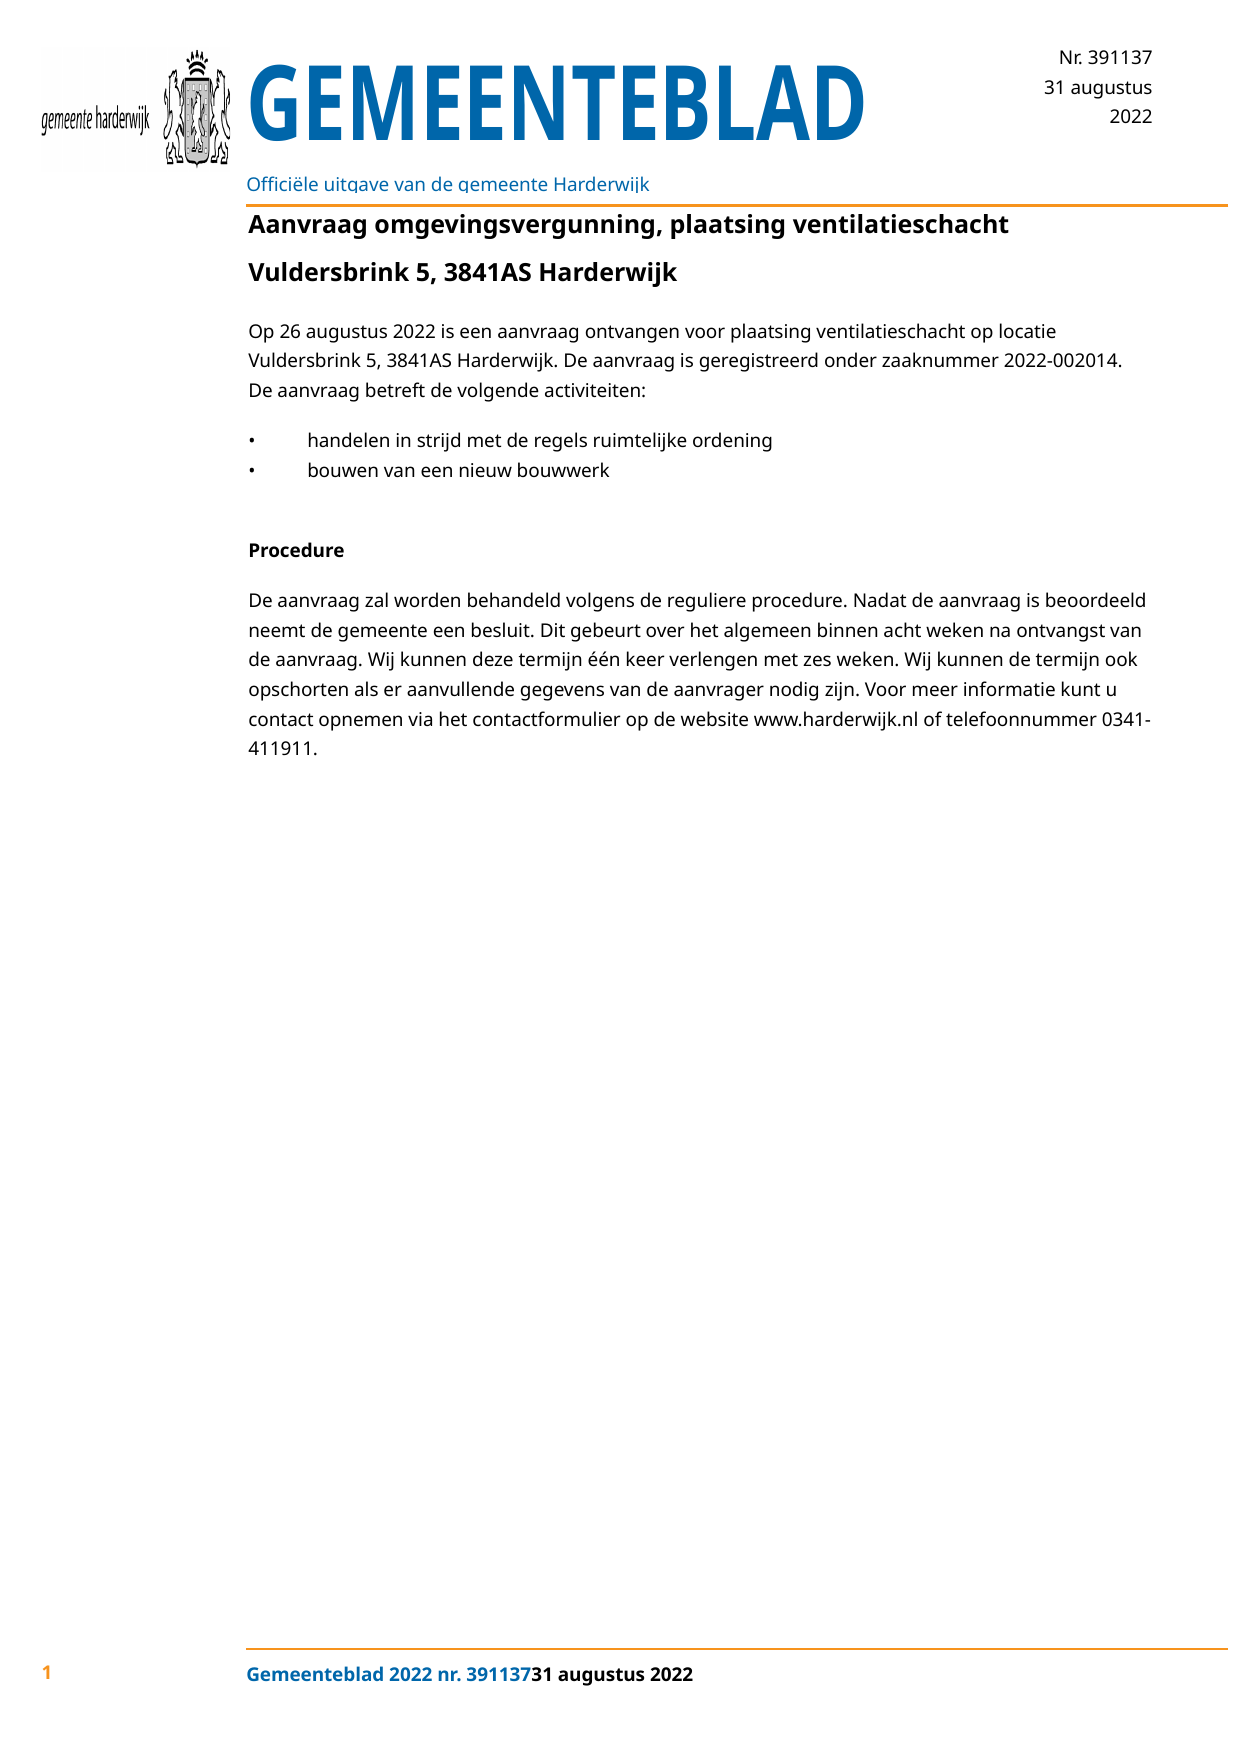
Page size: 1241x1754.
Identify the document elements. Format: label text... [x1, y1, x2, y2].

picture [41, 47, 231, 172]
text Procedure [248, 537, 1152, 563]
list bouwen van een nieuw bouwwerk [248, 457, 1152, 483]
list handelen in strijd met de regels ruimtelijke ordening [248, 427, 1152, 453]
text Op 26 augustus 2022 is een aanvraag ontvangen voor plaatsing ventilatieschacht op locatie Vuldersbrink 5, 3841AS Harderwijk. De aanvraag is geregistreerd onder zaaknummer 2022-002014. De aanvraag betreft de volgende activiteiten: [248, 318, 1152, 403]
text De aanvraag zal worden behandeld volgens de reguliere procedure. Nadat de aanvraag is beoordeeld neemt de gemeente een besluit. Dit gebeurt over het algemeen binnen acht weken na ontvangst van de aanvraag. Wij kunnen deze termijn één keer verlengen met zes weken. Wij kunnen de termijn ook opschorten als er aanvullende gegevens van de aanvrager nodig zijn. Voor meer informatie kunt u contact opnemen via het contactformulier op de website www.harderwijk.nl of telefoonnummer 0341-411911. [248, 587, 1152, 761]
text Aanvraag omgevingsvergunning, plaatsing ventilatieschacht Vuldersbrink 5, 3841AS Harderwijk [248, 207, 1152, 288]
